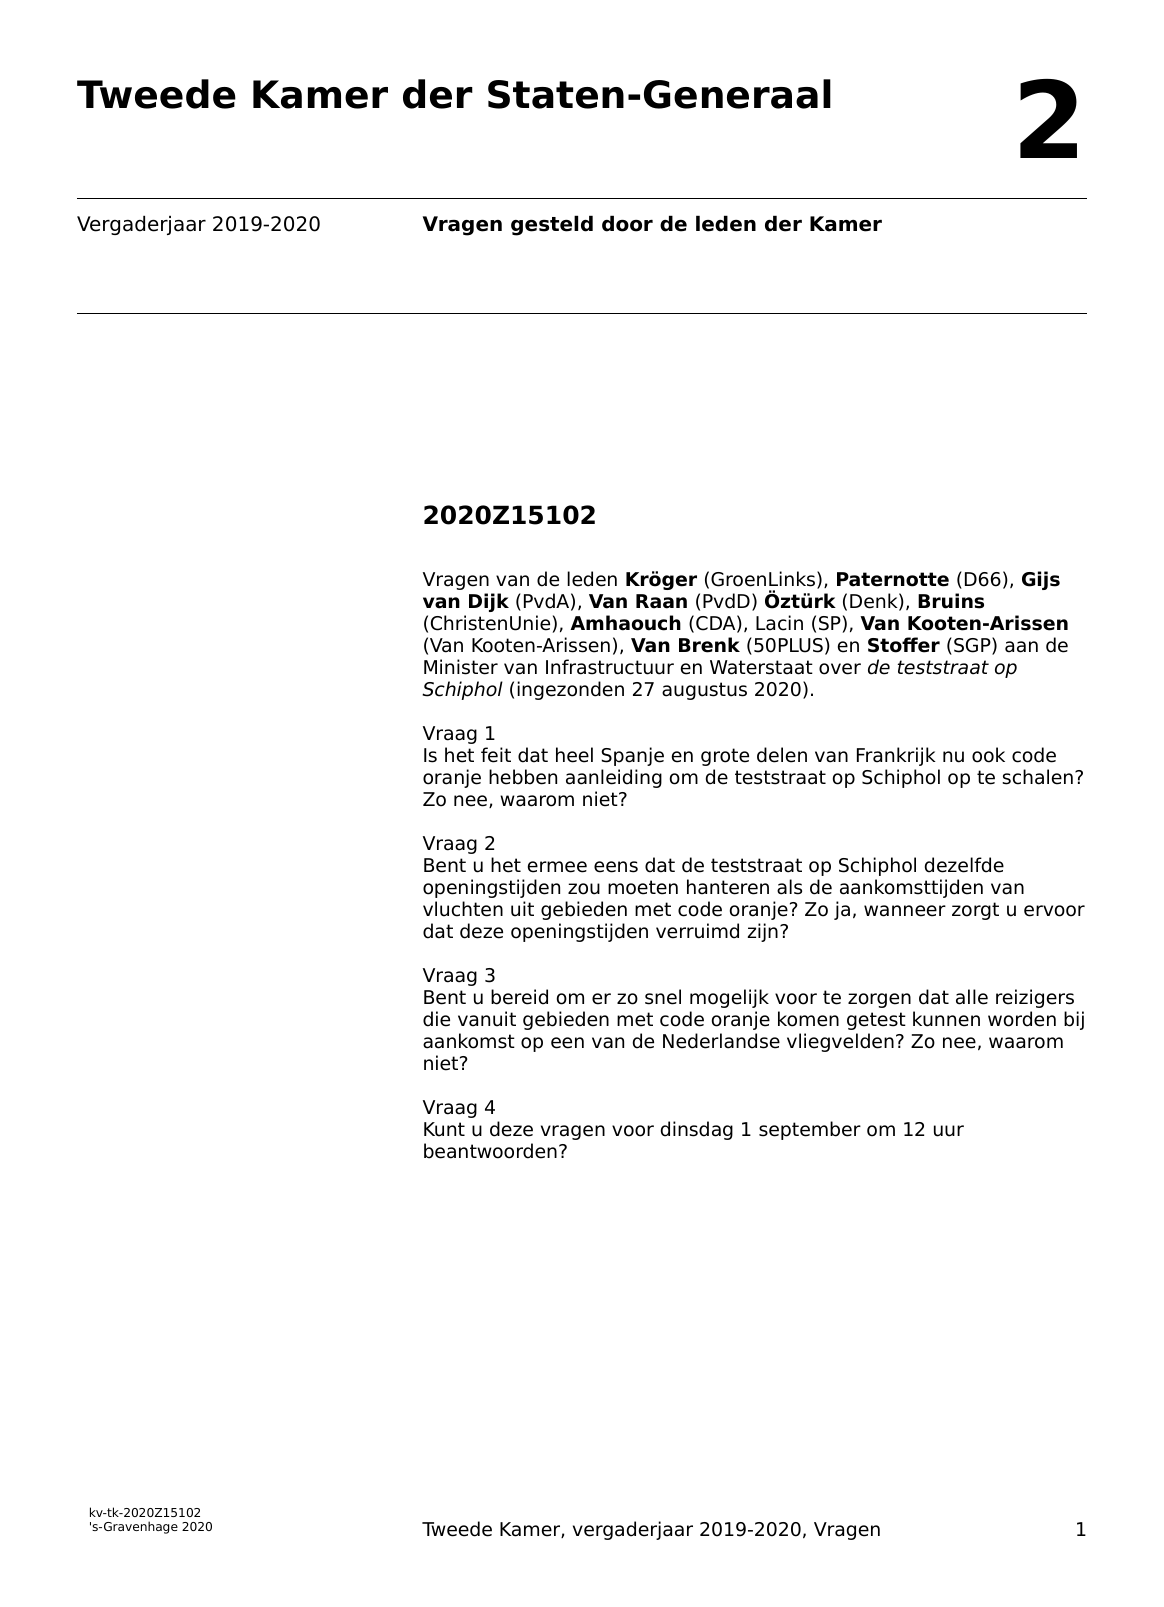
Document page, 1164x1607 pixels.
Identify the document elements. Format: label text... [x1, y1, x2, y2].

text 2020Z15102 [422, 501, 1087, 531]
text 's-Gravenhage 2020 [88, 1520, 323, 1534]
table_header 2 [886, 59, 1087, 198]
text Vraag 1 [422, 723, 1087, 745]
text Kunt u deze vragen voor dinsdag 1 september om 12 uur beantwoorden? [422, 1119, 1087, 1163]
text Bent u het ermee eens dat de teststraat op Schiphol dezelfde openingstijden zou moeten hanteren als de aankomsttijden van vluchten uit gebieden met code oranje? Zo ja, wanneer zorgt u ervoor dat deze openingstijden verruimd zijn? [422, 855, 1087, 943]
text Is het feit dat heel Spanje en grote delen van Frankrijk nu ook code oranje hebben aanleiding om de teststraat op Schiphol op te schalen? Zo nee, waarom niet? [422, 745, 1087, 811]
text Vraag 4 [422, 1097, 1087, 1119]
text Vraag 3 [422, 965, 1087, 987]
table_cell Vergaderjaar 2019-2020 [77, 199, 422, 313]
text kv-tk-2020Z15102 [88, 1506, 323, 1520]
table_header Tweede Kamer der Staten-Generaal [77, 59, 886, 198]
text Vragen van de leden Kröger (GroenLinks), Paternotte (D66), Gijs van Dijk (PvdA), Van Raan (PvdD) Öztürk (Denk), Bruins (ChristenUnie), Amhaouch (CDA), Lacin (SP), Van Kooten-Arissen (Van Kooten-Arissen), Van Brenk (50PLUS) en Stoffer (SGP) aan de Minister van Infrastructuur en Waterstaat over de teststraat op Schiphol (ingezonden 27 augustus 2020). [422, 569, 1087, 701]
text Bent u bereid om er zo snel mogelijk voor te zorgen dat alle reizigers die vanuit gebieden met code oranje komen getest kunnen worden bij aankomst op een van de Nederlandse vliegvelden? Zo nee, waarom niet? [422, 987, 1087, 1075]
text Vraag 2 [422, 833, 1087, 855]
table_cell Vragen gesteld door de leden der Kamer [422, 199, 1087, 313]
